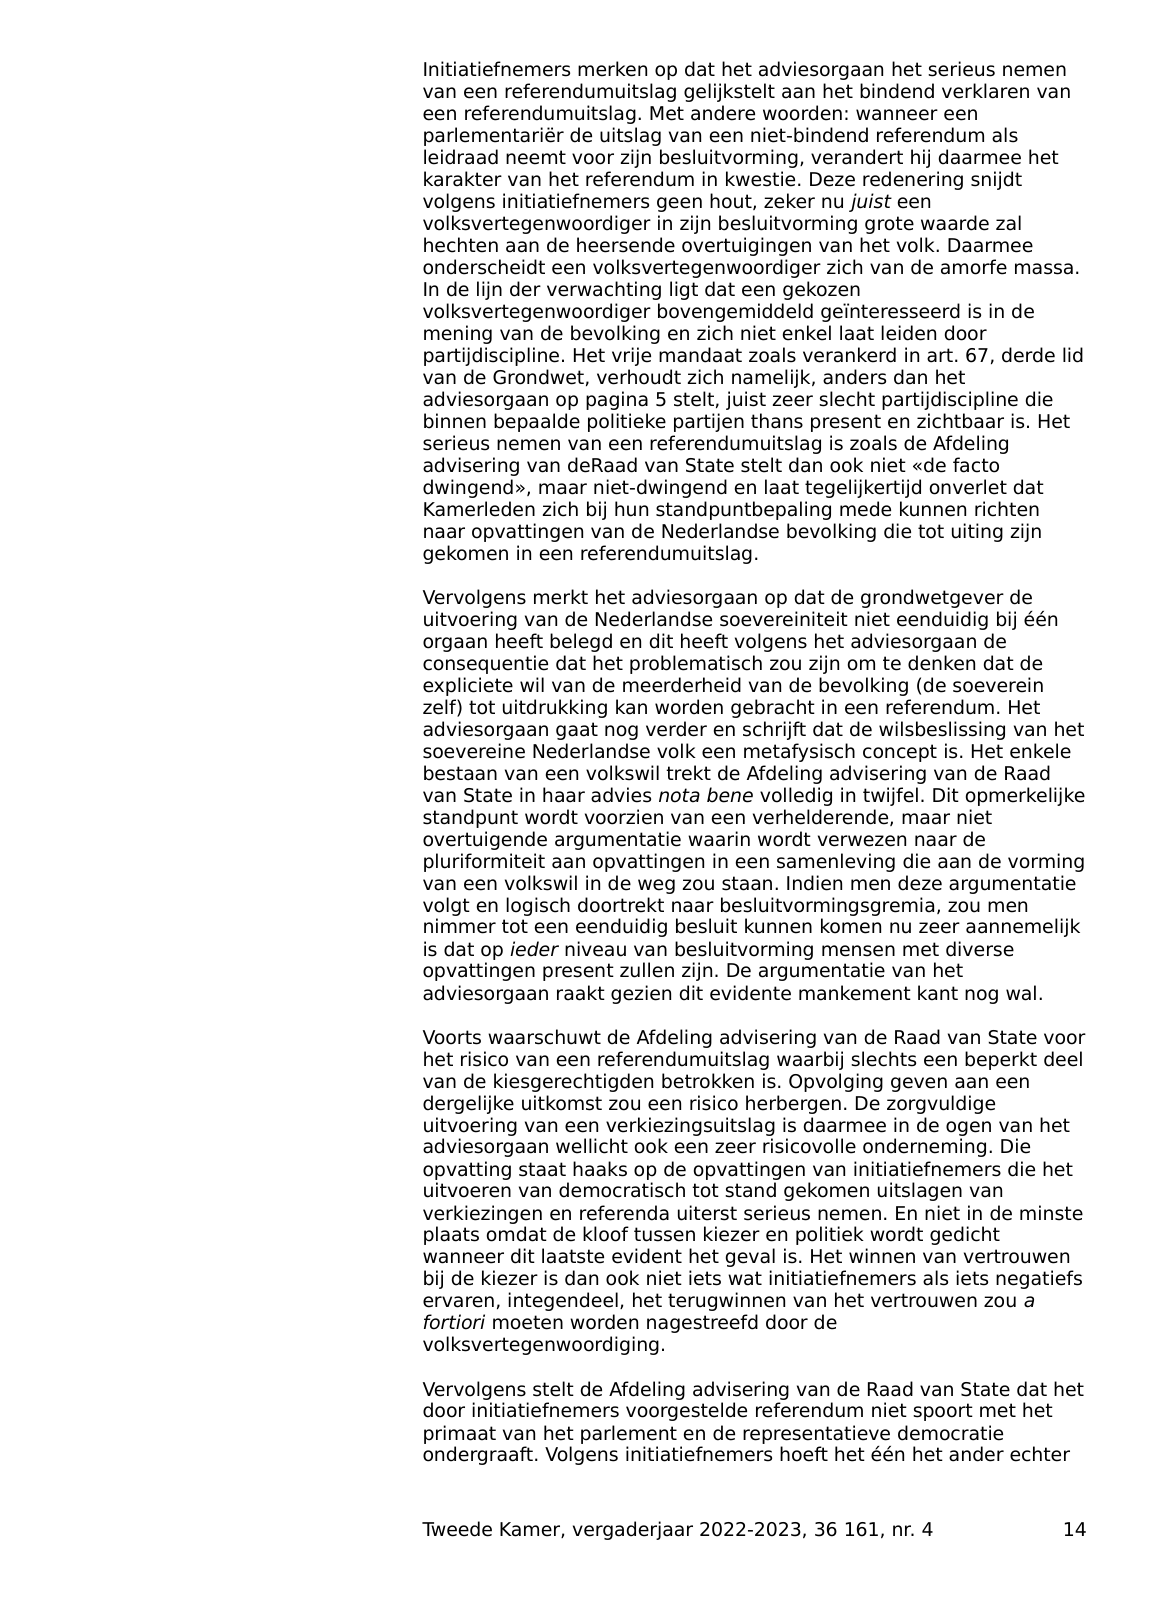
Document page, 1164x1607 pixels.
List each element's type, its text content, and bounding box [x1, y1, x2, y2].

text Vervolgens merkt het adviesorgaan op dat de grondwetgever de uitvoering van de Nederlandse soevereiniteit niet eenduidig bij één orgaan heeft belegd en dit heeft volgens het adviesorgaan de consequentie dat het problematisch zou zijn om te denken dat de expliciete wil van de meerderheid van de bevolking (de soeverein zelf) tot uitdrukking kan worden gebracht in een referendum. Het adviesorgaan gaat nog verder en schrijft dat de wilsbeslissing van het soevereine Nederlandse volk een metafysisch concept is. Het enkele bestaan van een volkswil trekt de Afdeling advisering van de Raad van State in haar advies nota bene volledig in twijfel. Dit opmerkelijke standpunt wordt voorzien van een verhelderende, maar niet overtuigende argumentatie waarin wordt verwezen naar de pluriformiteit aan opvattingen in een samenleving die aan de vorming van een volkswil in de weg zou staan. Indien men deze argumentatie volgt en logisch doortrekt naar besluitvormingsgremia, zou men nimmer tot een eenduidig besluit kunnen komen nu zeer aannemelijk is dat op ieder niveau van besluitvorming mensen met diverse opvattingen present zullen zijn. De argumentatie van het adviesorgaan raakt gezien dit evidente mankement kant nog wal. [422, 587, 1087, 1004]
text Initiatiefnemers merken op dat het adviesorgaan het serieus nemen van een referendumuitslag gelijkstelt aan het bindend verklaren van een referendumuitslag. Met andere woorden: wanneer een parlementariër de uitslag van een niet-bindend referendum als leidraad neemt voor zijn besluitvorming, verandert hij daarmee het karakter van het referendum in kwestie. Deze redenering snijdt volgens initiatiefnemers geen hout, zeker nu juist een volksvertegenwoordiger in zijn besluitvorming grote waarde zal hechten aan de heersende overtuigingen van het volk. Daarmee onderscheidt een volksvertegenwoordiger zich van de amorfe massa. In de lijn der verwachting ligt dat een gekozen volksvertegenwoordiger bovengemiddeld geïnteresseerd is in de mening van de bevolking en zich niet enkel laat leiden door partijdiscipline. Het vrije mandaat zoals verankerd in art. 67, derde lid van de Grondwet, verhoudt zich namelijk, anders dan het adviesorgaan op pagina 5 stelt, juist zeer slecht partijdiscipline die binnen bepaalde politieke partijen thans present en zichtbaar is. Het serieus nemen van een referendumuitslag is zoals de Afdeling advisering van deRaad van State stelt dan ook niet «de facto dwingend», maar niet-dwingend en laat tegelijkertijd onverlet dat Kamerleden zich bij hun standpuntbepaling mede kunnen richten naar opvattingen van de Nederlandse bevolking die tot uiting zijn gekomen in een referendumuitslag. [422, 59, 1087, 564]
text Vervolgens stelt de Afdeling advisering van de Raad van State dat het door initiatiefnemers voorgestelde referendum niet spoort met het primaat van het parlement en de representatieve democratie ondergraaft. Volgens initiatiefnemers hoeft het één het ander echter [422, 1378, 1087, 1466]
text Voorts waarschuwt de Afdeling advisering van de Raad van State voor het risico van een referendumuitslag waarbij slechts een beperkt deel van de kiesgerechtigden betrokken is. Opvolging geven aan een dergelijke uitkomst zou een risico herbergen. De zorgvuldige uitvoering van een verkiezingsuitslag is daarmee in de ogen van het adviesorgaan wellicht ook een zeer risicovolle onderneming. Die opvatting staat haaks op de opvattingen van initiatiefnemers die het uitvoeren van democratisch tot stand gekomen uitslagen van verkiezingen en referenda uiterst serieus nemen. En niet in de minste plaats omdat de kloof tussen kiezer en politiek wordt gedicht wanneer dit laatste evident het geval is. Het winnen van vertrouwen bij de kiezer is dan ook niet iets wat initiatiefnemers als iets negatiefs ervaren, integendeel, het terugwinnen van het vertrouwen zou a fortiori moeten worden nagestreefd door de volksvertegenwoordiging. [422, 1027, 1087, 1356]
